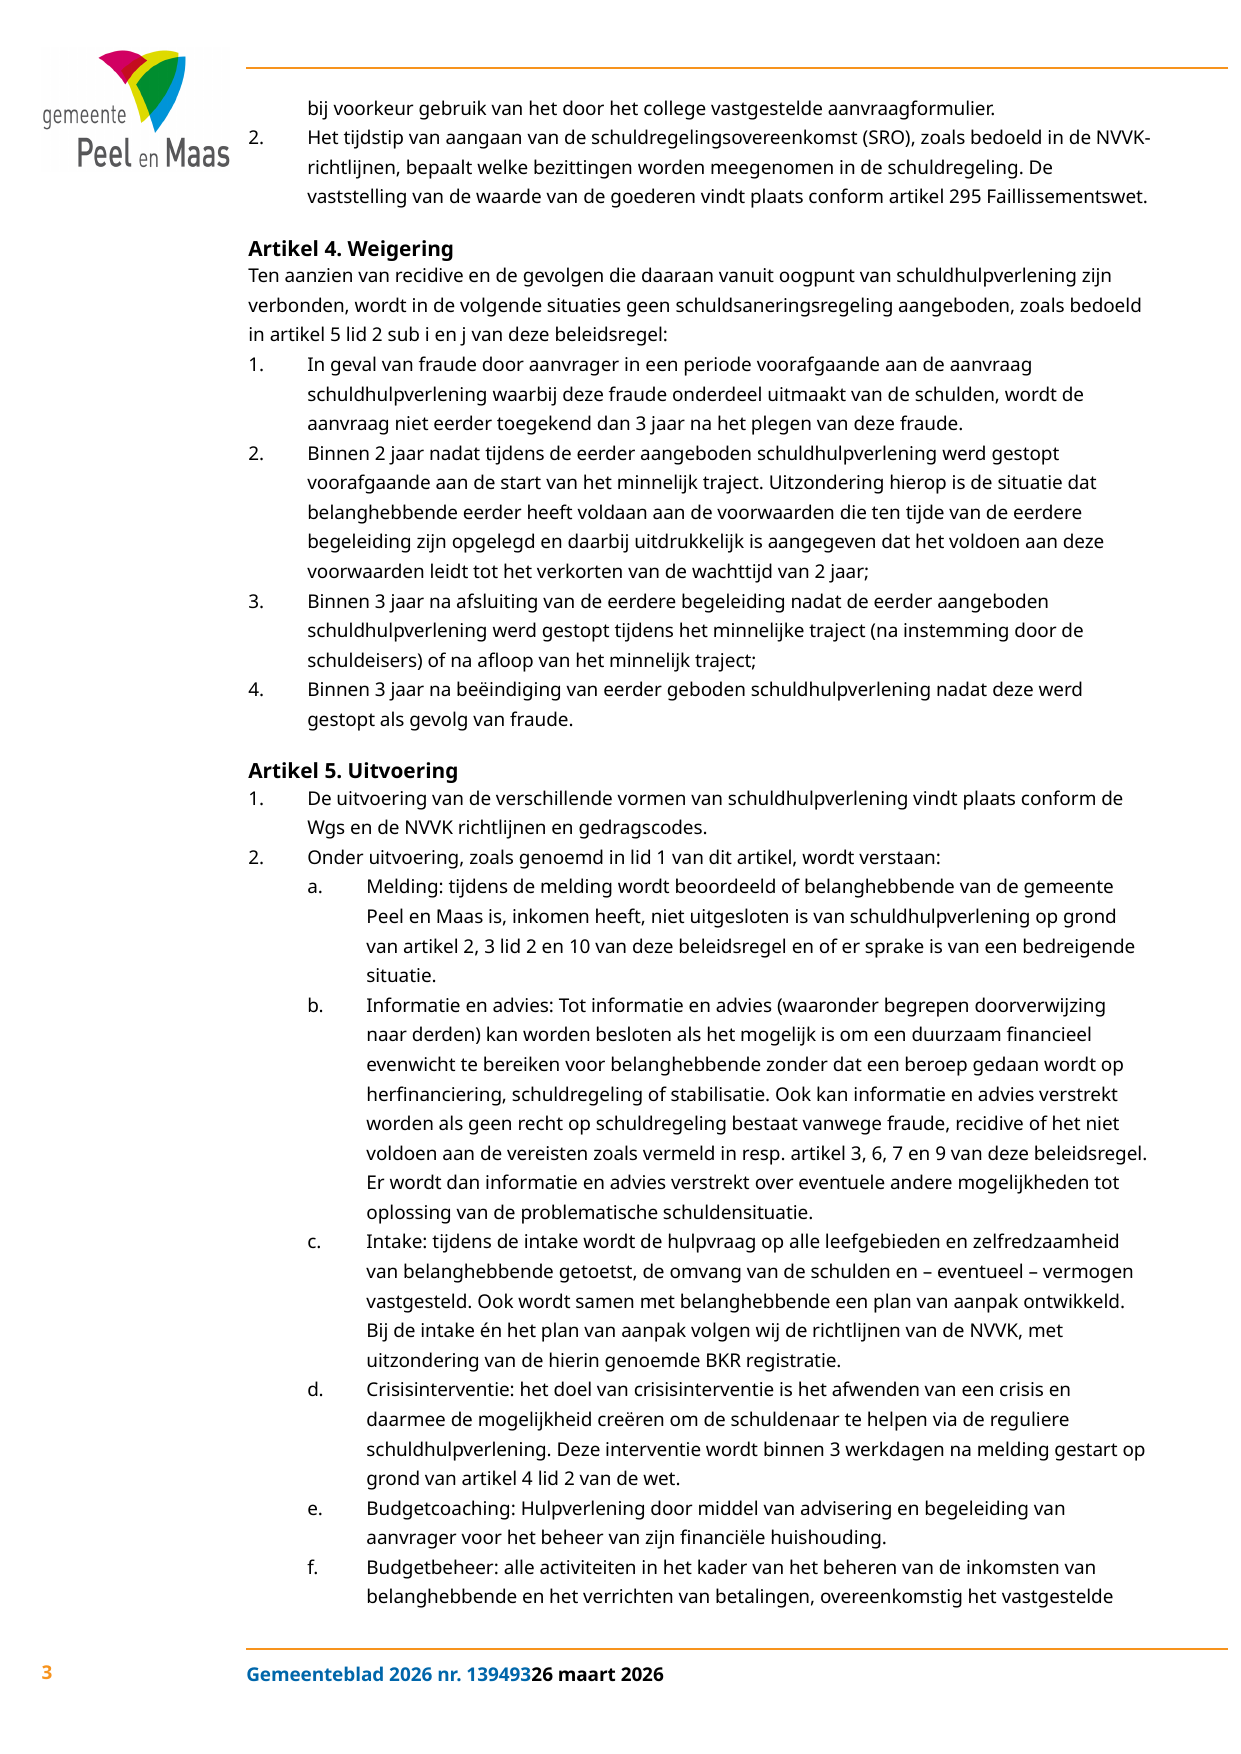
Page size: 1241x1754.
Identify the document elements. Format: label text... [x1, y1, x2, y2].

list Intake: tijdens de intake wordt de hulpvraag op alle leefgebieden en zelfredzaamheid van belanghebbende getoetst, de omvang van de schulden en – eventueel – vermogen vastgesteld. Ook wordt samen met belanghebbende een plan van aanpak ontwikkeld. Bij de intake én het plan van aanpak volgen wij de richtlijnen van de NVVK, met uitzondering van de hierin genoemde BKR registratie. [307, 1229, 1152, 1373]
text Artikel 4. Weigering [248, 234, 1152, 262]
list De uitvoering van de verschillende vormen van schuldhulpverlening vindt plaats conform de Wgs en de NVVK richtlijnen en gedragscodes. [248, 785, 1152, 840]
picture [41, 47, 231, 172]
text Artikel 5. Uitvoering [248, 757, 1152, 785]
text Ten aanzien van recidive en de gevolgen die daaraan vanuit oogpunt van schuldhulpverlening zijn verbonden, wordt in de volgende situaties geen schuldsaneringsregeling aangeboden, zoals bedoeld in artikel 5 lid 2 sub i en j van deze beleidsregel: [248, 262, 1152, 347]
list bij voorkeur gebruik van het door het college vastgestelde aanvraagformulier. [248, 95, 1152, 121]
list Binnen 3 jaar na beëindiging van eerder geboden schuldhulpverlening nadat deze werd gestopt als gevolg van fraude. [248, 677, 1152, 732]
list Binnen 2 jaar nadat tijdens de eerder aangeboden schuldhulpverlening werd gestopt voorafgaande aan de start van het minnelijk traject. Uitzondering hierop is de situatie dat belanghebbende eerder heeft voldaan aan de voorwaarden die ten tijde van de eerdere begeleiding zijn opgelegd en daarbij uitdrukkelijk is aangegeven dat het voldoen aan deze voorwaarden leidt tot het verkorten van de wachttijd van 2 jaar; [248, 440, 1152, 584]
list Onder uitvoering, zoals genoemd in lid 1 van dit artikel, wordt verstaan: [248, 844, 1152, 870]
list Het tijdstip van aangaan van de schuldregelingsovereenkomst (SRO), zoals bedoeld in de NVVK-richtlijnen, bepaalt welke bezittingen worden meegenomen in de schuldregeling. De vaststelling van de waarde van de goederen vindt plaats conform artikel 295 Faillissementswet. [248, 124, 1152, 209]
list Budgetbeheer: alle activiteiten in het kader van het beheren van de inkomsten van belanghebbende en het verrichten van betalingen, overeenkomstig het vastgestelde [307, 1554, 1152, 1609]
list Informatie en advies: Tot informatie en advies (waaronder begrepen doorverwijzing naar derden) kan worden besloten als het mogelijk is om een duurzaam financieel evenwicht te bereiken voor belanghebbende zonder dat een beroep gedaan wordt op herfinanciering, schuldregeling of stabilisatie. Ook kan informatie en advies verstrekt worden als geen recht op schuldregeling bestaat vanwege fraude, recidive of het niet voldoen aan de vereisten zoals vermeld in resp. artikel 3, 6, 7 en 9 van deze beleidsregel. Er wordt dan informatie en advies verstrekt over eventuele andere mogelijkheden tot oplossing van de problematische schuldensituatie. [307, 992, 1152, 1225]
list In geval van fraude door aanvrager in een periode voorafgaande aan de aanvraag schuldhulpverlening waarbij deze fraude onderdeel uitmaakt van de schulden, wordt de aanvraag niet eerder toegekend dan 3 jaar na het plegen van deze fraude. [248, 351, 1152, 436]
list Binnen 3 jaar na afsluiting van de eerdere begeleiding nadat de eerder aangeboden schuldhulpverlening werd gestopt tijdens het minnelijke traject (na instemming door de schuldeisers) of na afloop van het minnelijk traject; [248, 588, 1152, 673]
list Melding: tijdens de melding wordt beoordeeld of belanghebbende van de gemeente Peel en Maas is, inkomen heeft, niet uitgesloten is van schuldhulpverlening op grond van artikel 2, 3 lid 2 en 10 van deze beleidsregel en of er sprake is van een bedreigende situatie. [307, 874, 1152, 988]
list Budgetcoaching: Hulpverlening door middel van advisering en begeleiding van aanvrager voor het beheer van zijn financiële huishouding. [307, 1495, 1152, 1550]
list Crisisinterventie: het doel van crisisinterventie is het afwenden van een crisis en daarmee de mogelijkheid creëren om de schuldenaar te helpen via de reguliere schuldhulpverlening. Deze interventie wordt binnen 3 werkdagen na melding gestart op grond van artikel 4 lid 2 van de wet. [307, 1377, 1152, 1491]
